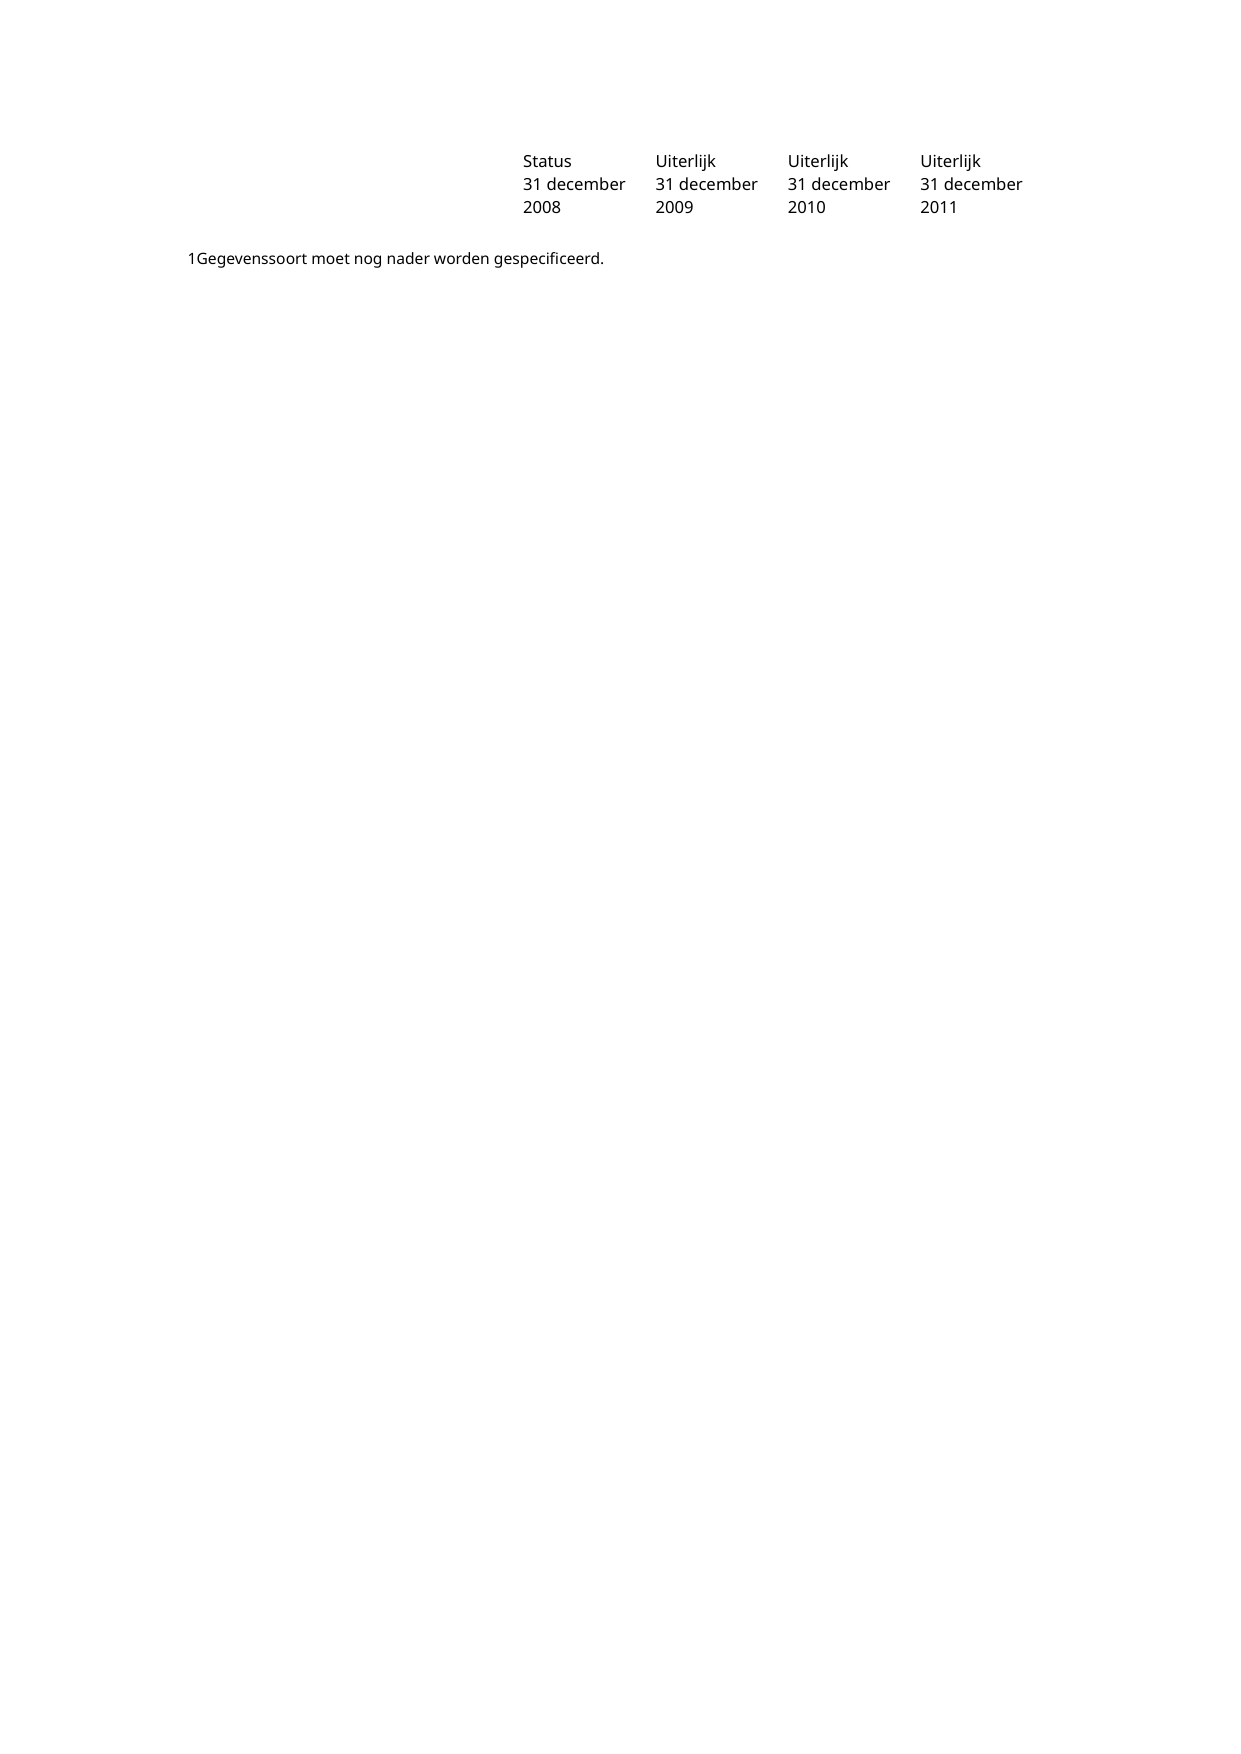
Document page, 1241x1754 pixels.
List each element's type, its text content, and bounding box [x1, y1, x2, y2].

table_header Uiterlijk 31 december 2009 [655, 150, 788, 248]
table_header Uiterlijk 31 december 2010 [788, 150, 920, 248]
table_header Uiterlijk 31 december 2011 [920, 150, 1053, 248]
table_header [188, 150, 523, 248]
table_header Status 31 december 2008 [523, 150, 655, 248]
table_cell 1Gegevenssoort moet nog nader worden gespecificeerd. [188, 248, 920, 307]
